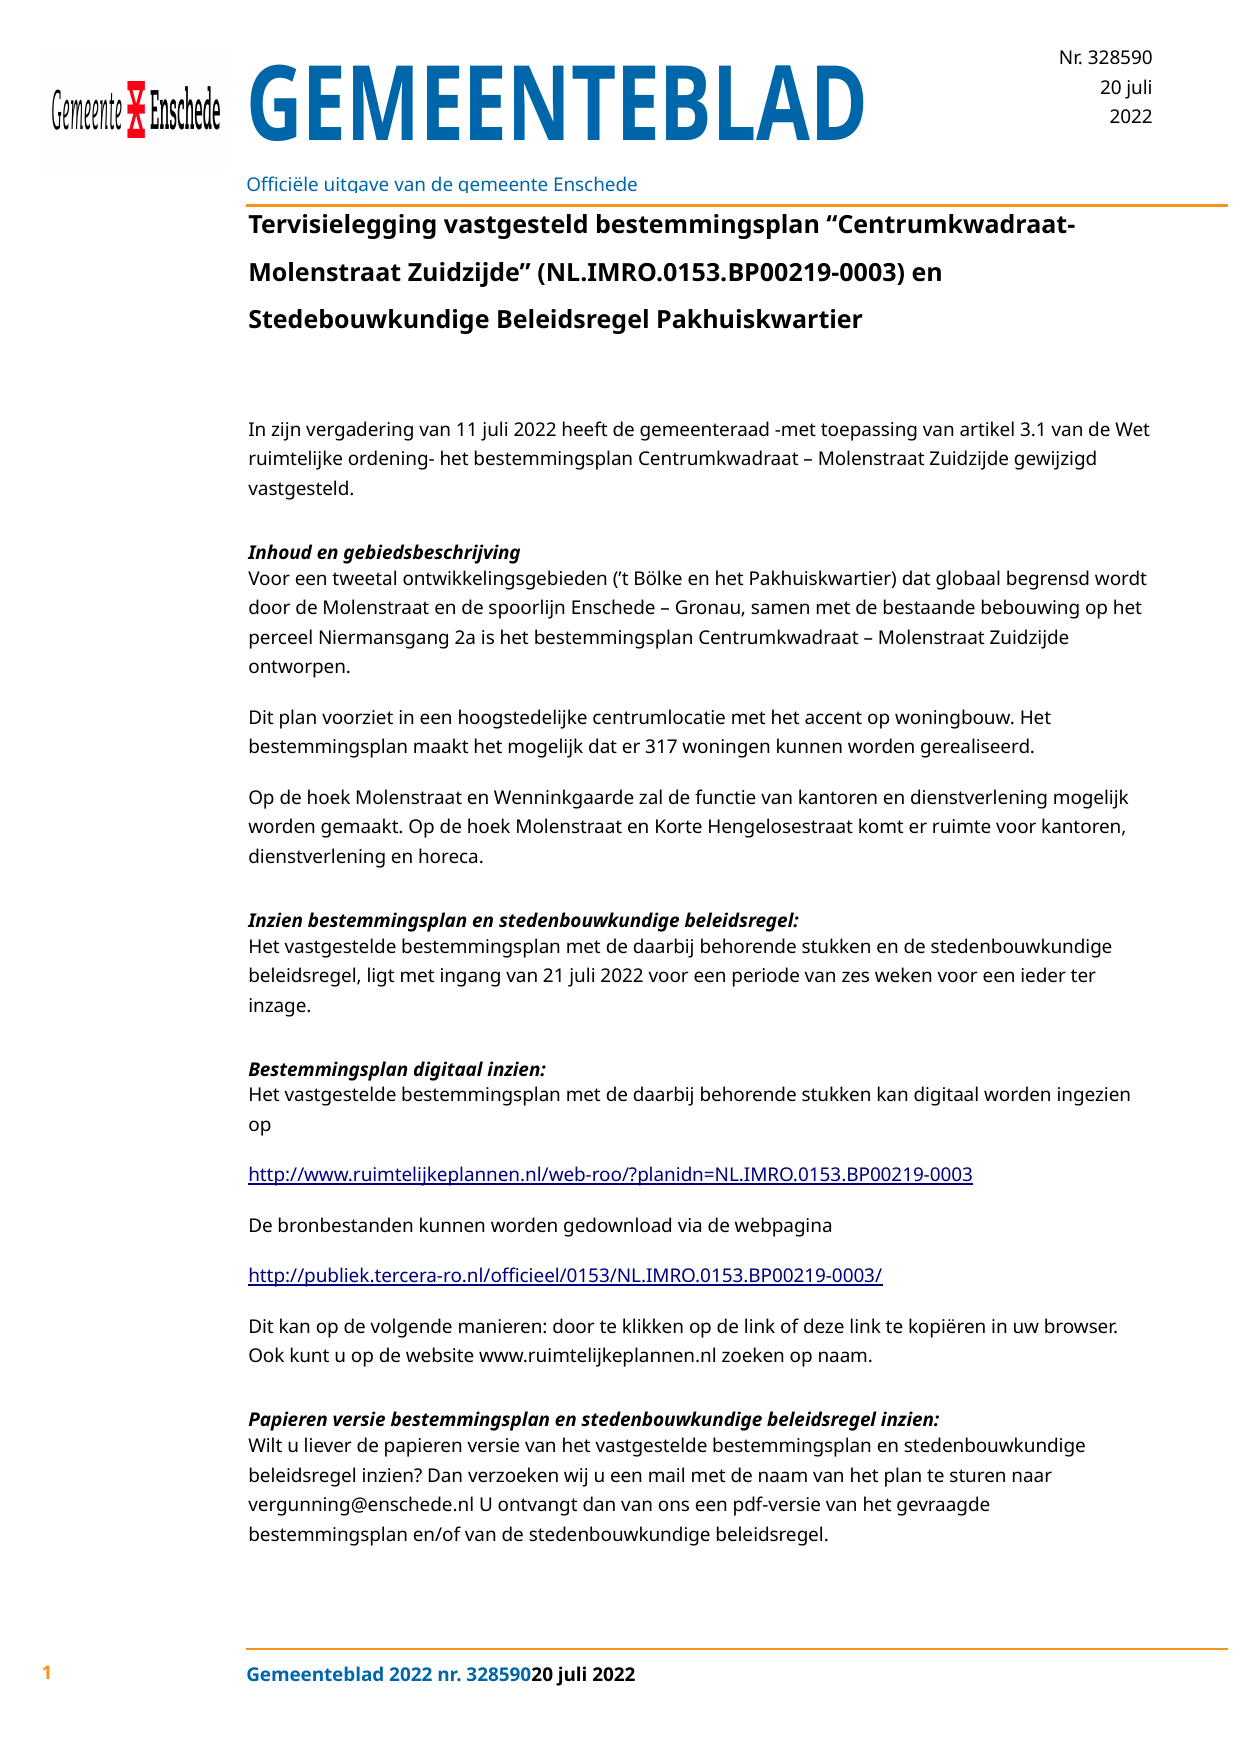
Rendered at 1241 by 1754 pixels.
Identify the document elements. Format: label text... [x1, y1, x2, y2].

text Op de hoek Molenstraat en Wenninkgaarde zal de functie van kantoren en dienstverlening mogelijk worden gemaakt. Op de hoek Molenstraat en Korte Hengelosestraat komt er ruimte voor kantoren, dienstverlening en horeca. [248, 784, 1152, 869]
picture [41, 47, 231, 172]
text Wilt u liever de papieren versie van het vastgestelde bestemmingsplan en stedenbouwkundige beleidsregel inzien? Dan verzoeken wij u een mail met de naam van het plan te sturen naar vergunning@enschede.nl U ontvangt dan van ons een pdf-versie van het gevraagde bestemmingsplan en/of van de stedenbouwkundige beleidsregel. [248, 1432, 1152, 1547]
text Bestemmingsplan digitaal inzien: [248, 1056, 1152, 1082]
text Voor een tweetal ontwikkelingsgebieden (’t Bölke en het Pakhuiskwartier) dat globaal begrensd wordt door de Molenstraat en de spoorlijn Enschede – Gronau, samen met de bestaande bebouwing op het perceel Niermansgang 2a is het bestemmingsplan Centrumkwadraat – Molenstraat Zuidzijde ontworpen. [248, 565, 1152, 679]
text http://www.ruimtelijkeplannen.nl/web-roo/?planidn=NL.IMRO.0153.BP00219-0003 [248, 1162, 1152, 1187]
text De bronbestanden kunnen worden gedownload via de webpagina [248, 1212, 1152, 1238]
text http://publiek.tercera-ro.nl/officieel/0153/NL.IMRO.0153.BP00219-0003/ [248, 1262, 1152, 1288]
text In zijn vergadering van 11 juli 2022 heeft de gemeenteraad -met toepassing van artikel 3.1 van de Wet ruimtelijke ordening- het bestemmingsplan Centrumkwadraat – Molenstraat Zuidzijde gewijzigd vastgesteld. [248, 416, 1152, 501]
text Dit plan voorziet in een hoogstedelijke centrumlocatie met het accent op woningbouw. Het bestemmingsplan maakt het mogelijk dat er 317 woningen kunnen worden gerealiseerd. [248, 704, 1152, 759]
text Inhoud en gebiedsbeschrijving [248, 539, 1152, 565]
text Inzien bestemmingsplan en stedenbouwkundige beleidsregel: [248, 907, 1152, 933]
text Dit kan op de volgende manieren: door te klikken op de link of deze link te kopiëren in uw browser. Ook kunt u op de website www.ruimtelijkeplannen.nl zoeken op naam. [248, 1313, 1152, 1368]
text Papieren versie bestemmingsplan en stedenbouwkundige beleidsregel inzien: [248, 1406, 1152, 1432]
text Het vastgestelde bestemmingsplan met de daarbij behorende stukken en de stedenbouwkundige beleidsregel, ligt met ingang van 21 juli 2022 voor een periode van zes weken voor een ieder ter inzage. [248, 933, 1152, 1018]
text Tervisielegging vastgesteld bestemmingsplan “Centrumkwadraat-Molenstraat Zuidzijde” (NL.IMRO.0153.BP00219-0003) en Stedebouwkundige Beleidsregel Pakhuiskwartier [248, 207, 1152, 336]
text Het vastgestelde bestemmingsplan met de daarbij behorende stukken kan digitaal worden ingezien op [248, 1082, 1152, 1137]
